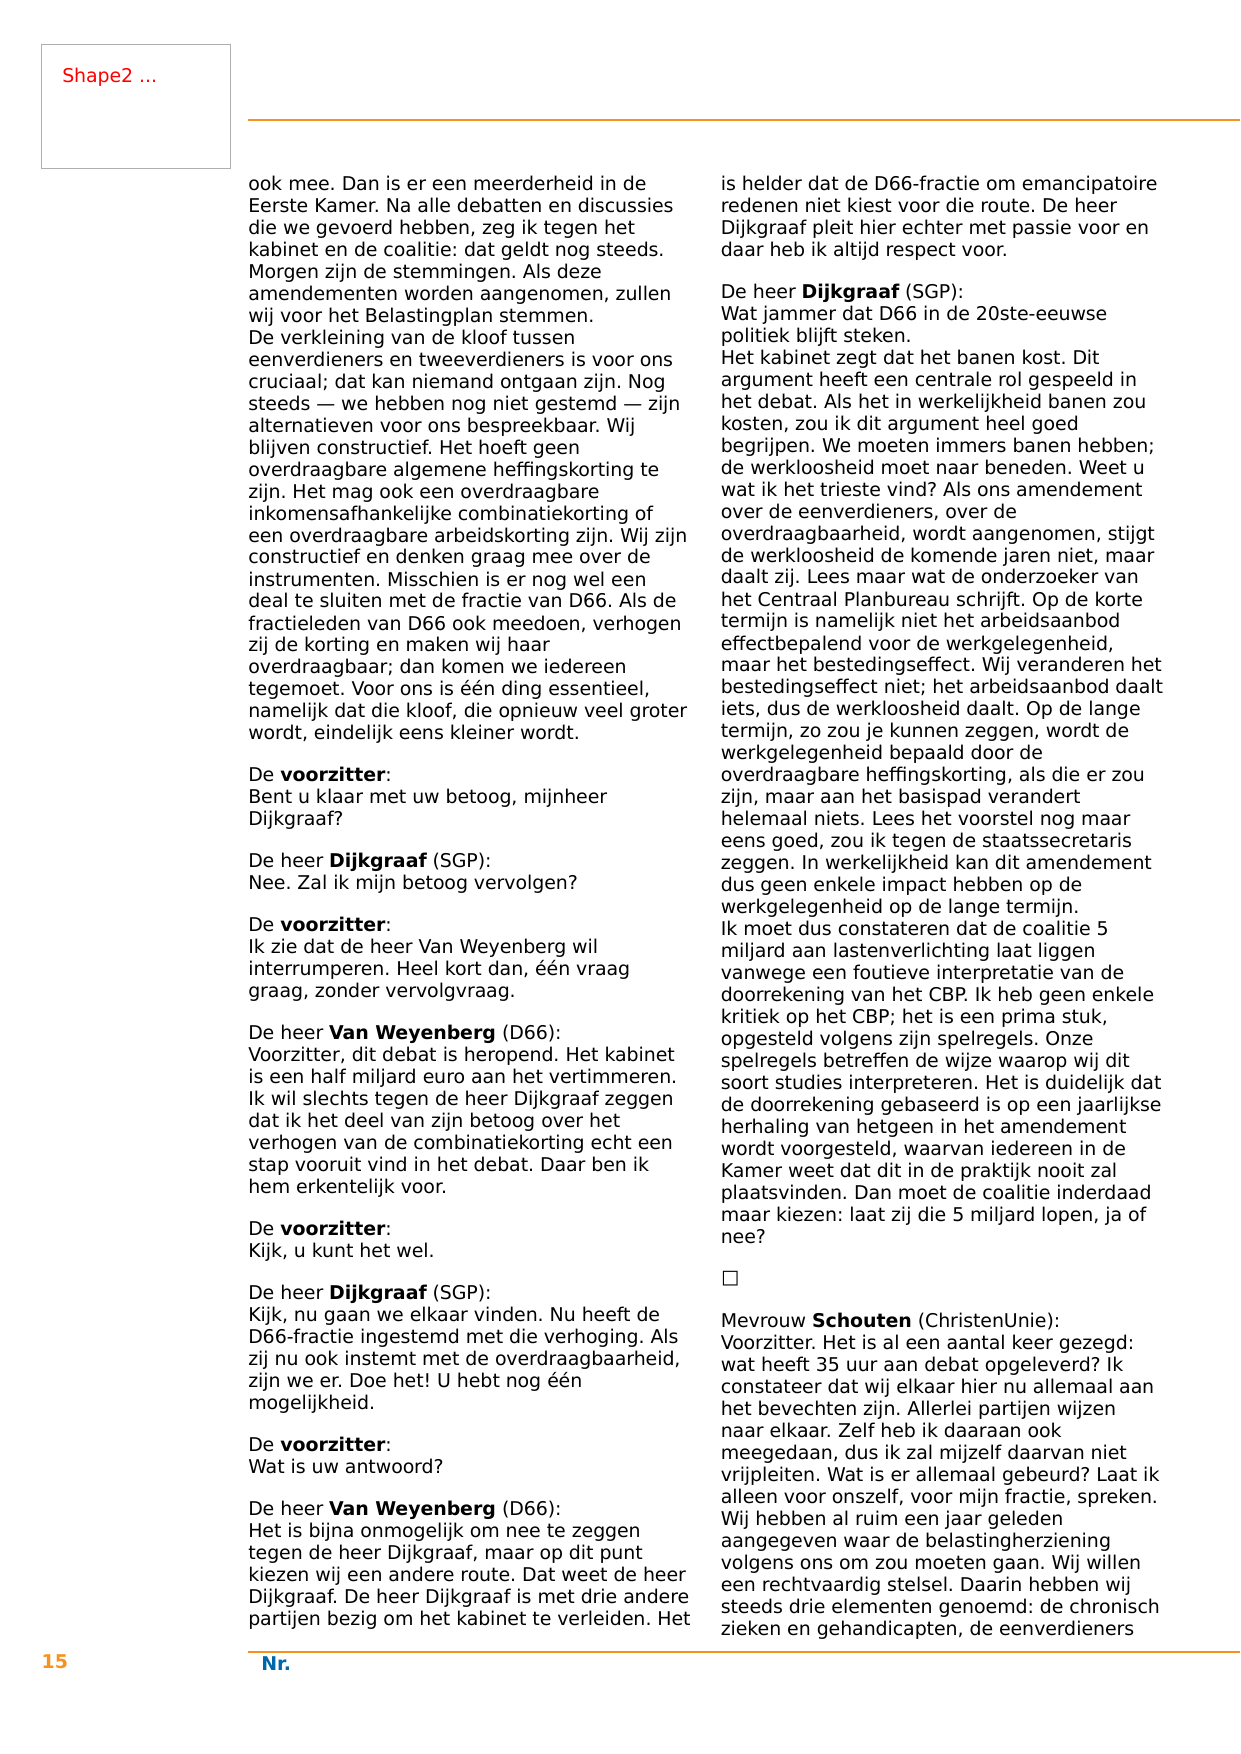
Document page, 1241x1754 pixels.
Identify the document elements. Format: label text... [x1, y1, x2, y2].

text De heer Dijkgraaf (SGP): [721, 281, 1163, 303]
text Bent u klaar met uw betoog, mijnheer Dijkgraaf? [248, 786, 691, 830]
text Het kabinet zegt dat het banen kost. Dit argument heeft een centrale rol gespeeld in het debat. Als het in werkelijkheid banen zou kosten, zou ik dit argument heel goed begrijpen. We moeten immers banen hebben; de werkloosheid moet naar beneden. Weet u wat ik het trieste vind? Als ons amendement over de eenverdieners, over de overdraagbaarheid, wordt aangenomen, stijgt de werkloosheid de komende jaren niet, maar daalt zij. Lees maar wat de onderzoeker van het Centraal Planbureau schrijft. Op de korte termijn is namelijk niet het arbeidsaanbod effectbepalend voor de werkgelegenheid, maar het bestedingseffect. Wij veranderen het bestedingseffect niet; het arbeidsaanbod daalt iets, dus de werkloosheid daalt. Op de lange termijn, zo zou je kunnen zeggen, wordt de werkgelegenheid bepaald door de overdraagbare heffingskorting, als die er zou zijn, maar aan het basispad verandert helemaal niets. Lees het voorstel nog maar eens goed, zou ik tegen de staatssecretaris zeggen. In werkelijkheid kan dit amendement dus geen enkele impact hebben op de werkgelegenheid op de lange termijn. [721, 347, 1163, 918]
text De heer Van Weyenberg (D66): [248, 1498, 691, 1520]
text Nee. Zal ik mijn betoog vervolgen? [248, 872, 691, 894]
text Het is bijna onmogelijk om nee te zeggen tegen de heer Dijkgraaf, maar op dit punt kiezen wij een andere route. Dat weet de heer Dijkgraaf. De heer Dijkgraaf is met drie andere partijen bezig om het kabinet te verleiden. Het [248, 1520, 691, 1629]
text De verkleining van de kloof tussen eenverdieners en tweeverdieners is voor ons cruciaal; dat kan niemand ontgaan zijn. Nog steeds — we hebben nog niet gestemd — zijn alternatieven voor ons bespreekbaar. Wij blijven constructief. Het hoeft geen overdraagbare algemene heffingskorting te zijn. Het mag ook een overdraagbare inkomensafhankelijke combinatiekorting of een overdraagbare arbeidskorting zijn. Wij zijn constructief en denken graag mee over de instrumenten. Misschien is er nog wel een deal te sluiten met de fractie van D66. Als de fractieleden van D66 ook meedoen, verhogen zij de korting en maken wij haar overdraagbaar; dan komen we iedereen tegemoet. Voor ons is één ding essentieel, namelijk dat die kloof, die opnieuw veel groter wordt, eindelijk eens kleiner wordt. [248, 327, 691, 744]
text is helder dat de D66-fractie om emancipatoire redenen niet kiest voor die route. De heer Dijkgraaf pleit hier echter met passie voor en daar heb ik altijd respect voor. [721, 173, 1163, 261]
text De voorzitter: [248, 1218, 691, 1240]
text Kijk, u kunt het wel. [248, 1240, 691, 1262]
text Mevrouw Schouten (ChristenUnie): [721, 1310, 1163, 1332]
text ook mee. Dan is er een meerderheid in de Eerste Kamer. Na alle debatten en discussies die we gevoerd hebben, zeg ik tegen het kabinet en de coalitie: dat geldt nog steeds. Morgen zijn de stemmingen. Als deze amendementen worden aangenomen, zullen wij voor het Belastingplan stemmen. [248, 173, 691, 327]
text Voorzitter, dit debat is heropend. Het kabinet is een half miljard euro aan het vertimmeren. Ik wil slechts tegen de heer Dijkgraaf zeggen dat ik het deel van zijn betoog over het verhogen van de combinatiekorting echt een stap vooruit vind in het debat. Daar ben ik hem erkentelijk voor. [248, 1044, 691, 1198]
text Ik zie dat de heer Van Weyenberg wil interrumperen. Heel kort dan, één vraag graag, zonder vervolgvraag. [248, 936, 691, 1002]
text De heer Van Weyenberg (D66): [248, 1022, 691, 1044]
text Wat jammer dat D66 in de 20ste-eeuwse politiek blijft steken. [721, 303, 1163, 347]
text De heer Dijkgraaf (SGP): [248, 1282, 691, 1304]
text ⬜ [721, 1268, 1163, 1290]
text Wat is uw antwoord? [248, 1456, 691, 1478]
text De heer Dijkgraaf (SGP): [248, 850, 691, 872]
text Kijk, nu gaan we elkaar vinden. Nu heeft de D66-fractie ingestemd met die verhoging. Als zij nu ook instemt met de overdraagbaarheid, zijn we er. Doe het! U hebt nog één mogelijkheid. [248, 1304, 691, 1414]
text Voorzitter. Het is al een aantal keer gezegd: wat heeft 35 uur aan debat opgeleverd? Ik constateer dat wij elkaar hier nu allemaal aan het bevechten zijn. Allerlei partijen wijzen naar elkaar. Zelf heb ik daaraan ook meegedaan, dus ik zal mijzelf daarvan niet vrijpleiten. Wat is er allemaal gebeurd? Laat ik alleen voor onszelf, voor mijn fractie, spreken. Wij hebben al ruim een jaar geleden aangegeven waar de belastingherziening volgens ons om zou moeten gaan. Wij willen een rechtvaardig stelsel. Daarin hebben wij steeds drie elementen genoemd: de chronisch zieken en gehandicapten, de eenverdieners [721, 1332, 1163, 1639]
text De voorzitter: [248, 914, 691, 936]
text De voorzitter: [248, 1434, 691, 1456]
text Ik moet dus constateren dat de coalitie 5 miljard aan lastenverlichting laat liggen vanwege een foutieve interpretatie van de doorrekening van het CBP. Ik heb geen enkele kritiek op het CBP; het is een prima stuk, opgesteld volgens zijn spelregels. Onze spelregels betreffen de wijze waarop wij dit soort studies interpreteren. Het is duidelijk dat de doorrekening gebaseerd is op een jaarlijkse herhaling van hetgeen in het amendement wordt voorgesteld, waarvan iedereen in de Kamer weet dat dit in de praktijk nooit zal plaatsvinden. Dan moet de coalitie inderdaad maar kiezen: laat zij die 5 miljard lopen, ja of nee? [721, 918, 1163, 1248]
text De voorzitter: [248, 764, 691, 786]
